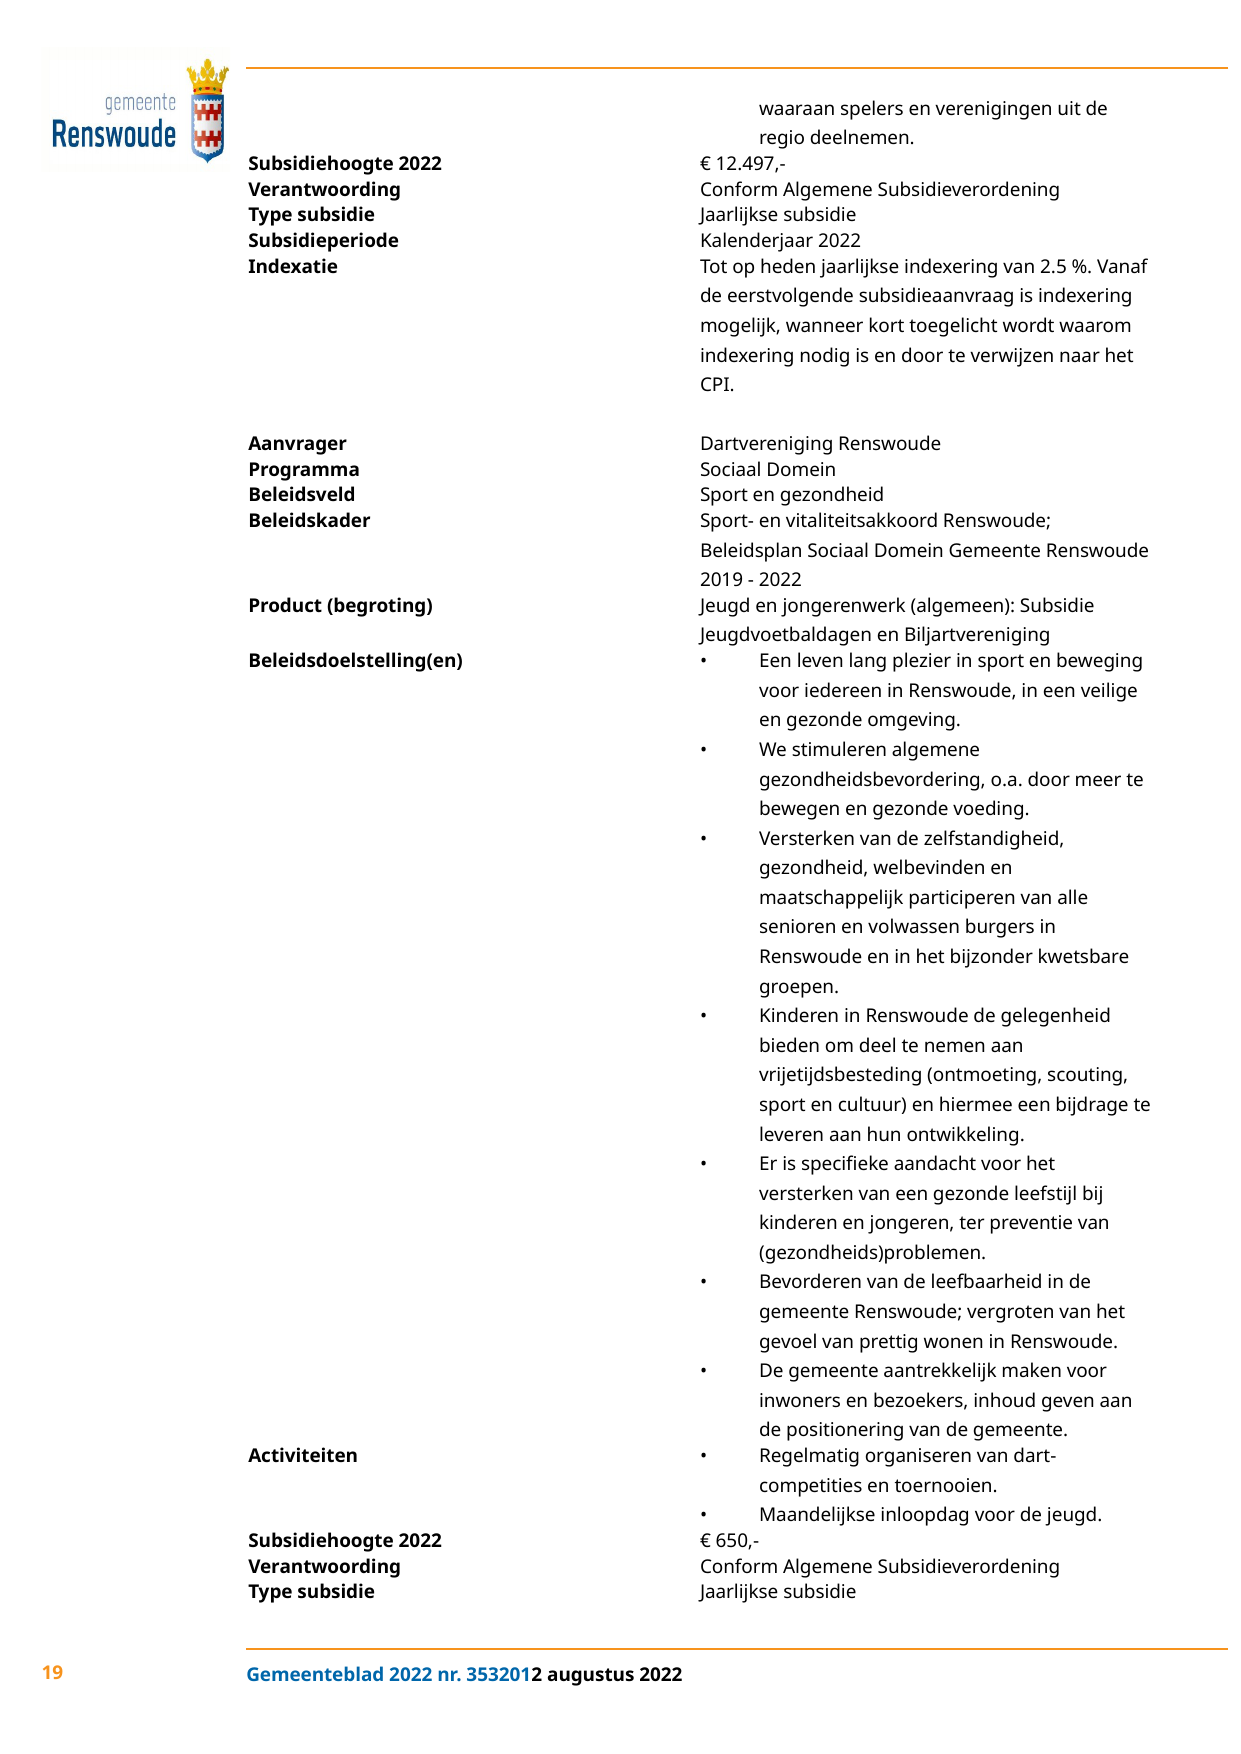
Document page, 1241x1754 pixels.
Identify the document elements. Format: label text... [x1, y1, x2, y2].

table_cell Subsidiehoogte 2022 [248, 150, 700, 176]
table_cell Tot op heden jaarlijkse indexering van 2.5 %. Vanaf de eerstvolgende subsidieaanvraag is indexering mogelijk, wanneer kort toegelicht wordt waarom indexering nodig is en door te verwijzen naar het CPI. [700, 253, 1152, 397]
table_cell [248, 95, 700, 150]
table_cell Een leven lang plezier in sport en beweging voor iedereen in Renswoude, in een veilige en gezonde omgeving. We stimuleren algemene gezondheidsbevordering, o.a. door meer te bewegen en gezonde voeding. Versterken van de zelfstandigheid, gezondheid, welbevinden en maatschappelijk participeren van alle senioren en volwassen burgers in Renswoude en in het bijzonder kwetsbare groepen. Kinderen in Renswoude de gelegenheid bieden om deel te nemen aan vrijetijdsbesteding (ontmoeting, scouting, sport en cultuur) en hiermee een bijdrage te leveren aan hun ontwikkeling. Er is specifieke aandacht voor het versterken van een gezonde leefstijl bij kinderen en jongeren, ter preventie van (gezondheids)problemen. Bevorderen van de leefbaarheid in de gemeente Renswoude; vergroten van het gevoel van prettig wonen in Renswoude. De gemeente aantrekkelijk maken voor inwoners en bezoekers, inhoud geven aan de positionering van de gemeente. [700, 648, 1152, 1442]
table_cell Sport- en vitaliteitsakkoord Renswoude; Beleidsplan Sociaal Domein Gemeente Renswoude 2019 - 2022 [700, 507, 1152, 592]
table_header Dartvereniging Renswoude [700, 430, 1152, 456]
table_cell Beleidskader [248, 507, 700, 592]
table_cell Jeugd en jongerenwerk (algemeen): Subsidie Jeugdvoetbaldagen en Biljartvereniging [700, 592, 1152, 647]
table_cell Jaarlijkse subsidie [700, 1579, 1152, 1604]
table_cell Sport en gezondheid [700, 481, 1152, 507]
table_cell Jaarlijkse subsidie [700, 202, 1152, 227]
table_cell Kalenderjaar 2022 [700, 227, 1152, 253]
table_header Aanvrager [248, 430, 700, 456]
table_cell Product (begroting) [248, 592, 700, 647]
table_cell waaraan spelers en verenigingen uit de regio deelnemen. [700, 95, 1152, 150]
table_cell € 12.497,- [700, 150, 1152, 176]
table_cell Verantwoording [248, 1553, 700, 1579]
table_cell Conform Algemene Subsidieverordening [700, 1553, 1152, 1579]
table_cell Programma [248, 456, 700, 481]
table_cell Subsidieperiode [248, 227, 700, 253]
table_cell Regelmatig organiseren van dart-competities en toernooien. Maandelijkse inloopdag voor de jeugd. [700, 1442, 1152, 1527]
table_cell Indexatie [248, 253, 700, 397]
table_cell Type subsidie [248, 1579, 700, 1604]
table_cell Subsidiehoogte 2022 [248, 1527, 700, 1553]
table_cell Beleidsdoelstelling(en) [248, 648, 700, 1442]
table_cell € 650,- [700, 1527, 1152, 1553]
picture [41, 47, 231, 172]
table_cell Activiteiten [248, 1442, 700, 1527]
table_cell Verantwoording [248, 176, 700, 202]
table_cell Sociaal Domein [700, 456, 1152, 481]
table_cell Conform Algemene Subsidieverordening [700, 176, 1152, 202]
table_cell Beleidsveld [248, 481, 700, 507]
table_cell Type subsidie [248, 202, 700, 227]
